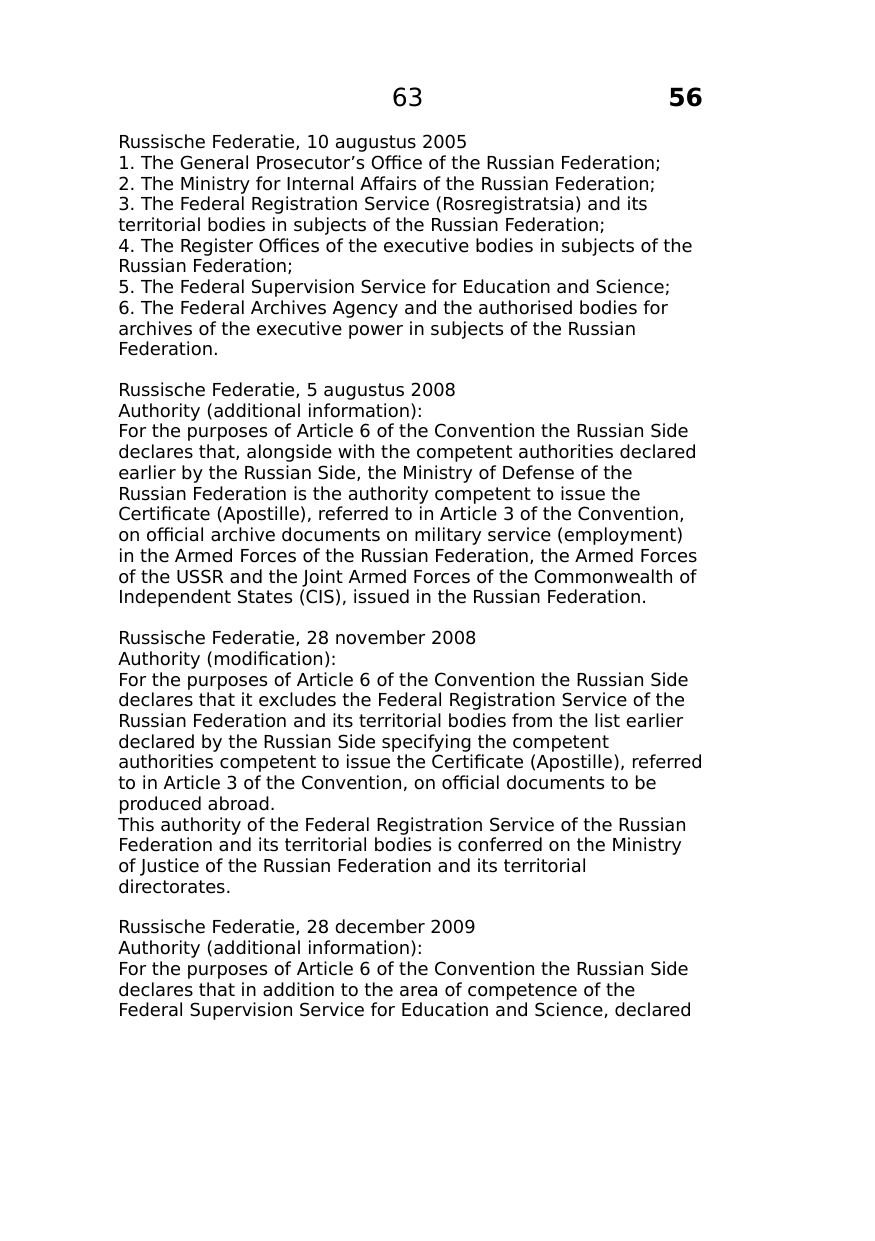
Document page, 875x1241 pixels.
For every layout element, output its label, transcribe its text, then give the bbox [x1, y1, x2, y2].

text For the purposes of Article 6 of the Convention the Russian Side declares that, alongside with the competent authorities declared earlier by the Russian Side, the Ministry of Defense of the Russian Federation is the authority competent to issue the Certificate (Apostille), referred to in Article 3 of the Convention, on official archive documents on military service (employment) in the Armed Forces of the Russian Federation, the Armed Forces of the USSR and the Joint Armed Forces of the Commonwealth of Independent States (CIS), issued in the Russian Federation. [118, 421, 703, 608]
text 6. The Federal Archives Agency and the authorised bodies for archives of the executive power in subjects of the Russian Federation. [118, 298, 703, 360]
text Authority (additional information): [118, 401, 703, 421]
text This authority of the Federal Registration Service of the Russian Federation and its territorial bodies is conferred on the Ministry of Justice of the Russian Federation and its territorial directorates. [118, 814, 703, 897]
text Russische Federatie, 10 augustus 2005 [118, 132, 703, 153]
text Russische Federatie, 28 december 2009 [118, 917, 703, 938]
text Russische Federatie, 5 augustus 2008 [118, 380, 703, 401]
text 1. The General Prosecutor’s Office of the Russian Federation; [118, 153, 703, 173]
text Russische Federatie, 28 november 2008 [118, 628, 703, 649]
text Authority (modification): [118, 649, 703, 669]
text 4. The Register Offices of the executive bodies in subjects of the Russian Federation; [118, 236, 703, 277]
text 3. The Federal Registration Service (Rosregistratsia) and its territorial bodies in subjects of the Russian Federation; [118, 194, 703, 236]
text For the purposes of Article 6 of the Convention the Russian Side declares that it excludes the Federal Registration Service of the Russian Federation and its territorial bodies from the list earlier declared by the Russian Side specifying the competent authorities competent to issue the Certificate (Apostille), referred to in Article 3 of the Convention, on official documents to be produced abroad. [118, 669, 703, 814]
text For the purposes of Article 6 of the Convention the Russian Side declares that in addition to the area of competence of the Federal Supervision Service for Education and Science, declared [118, 959, 703, 1021]
text Authority (additional information): [118, 938, 703, 959]
text 5. The Federal Supervision Service for Education and Science; [118, 277, 703, 298]
text 2. The Ministry for Internal Affairs of the Russian Federation; [118, 173, 703, 194]
